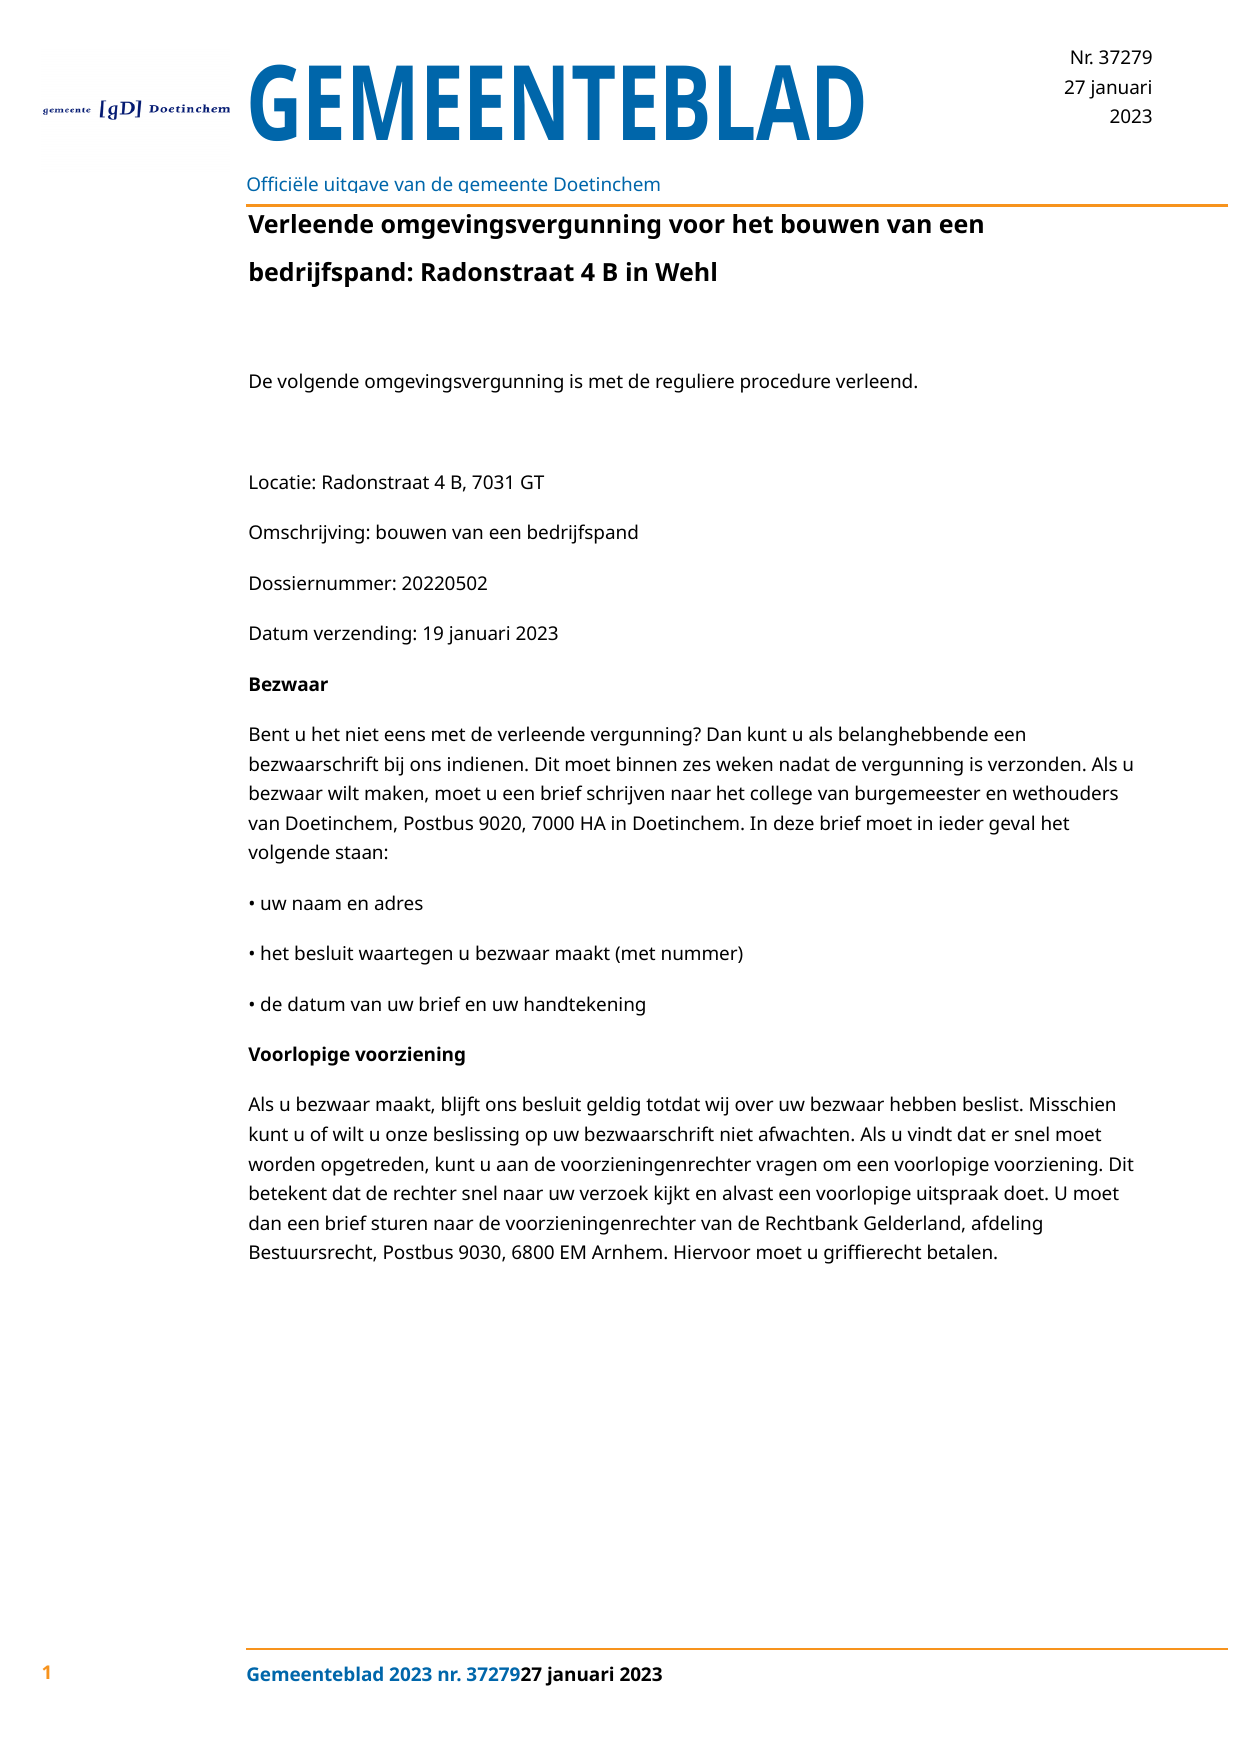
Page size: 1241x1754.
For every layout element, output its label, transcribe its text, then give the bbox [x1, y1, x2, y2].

text Als u bezwaar maakt, blijft ons besluit geldig totdat wij over uw bezwaar hebben beslist. Misschien kunt u of wilt u onze beslissing op uw bezwaarschrift niet afwachten. Als u vindt dat er snel moet worden opgetreden, kunt u aan de voorzieningenrechter vragen om een voorlopige voorziening. Dit betekent dat de rechter snel naar uw verzoek kijkt en alvast een voorlopige uitspraak doet. U moet dan een brief sturen naar de voorzieningenrechter van de Rechtbank Gelderland, afdeling Bestuursrecht, Postbus 9030, 6800 EM Arnhem. Hiervoor moet u griffierecht betalen. [248, 1092, 1152, 1265]
text • het besluit waartegen u bezwaar maakt (met nummer) [248, 940, 1152, 966]
text Verleende omgevingsvergunning voor het bouwen van een bedrijfspand: Radonstraat 4 B in Wehl [248, 207, 1152, 288]
text Datum verzending: 19 januari 2023 [248, 620, 1152, 646]
text De volgende omgevingsvergunning is met de reguliere procedure verleend. [248, 368, 1152, 394]
text Omschrijving: bouwen van een bedrijfspand [248, 519, 1152, 545]
picture [41, 47, 231, 172]
text • de datum van uw brief en uw handtekening [248, 991, 1152, 1017]
text Dossiernummer: 20220502 [248, 570, 1152, 596]
text Bezwaar [248, 671, 1152, 697]
text Voorlopige voorziening [248, 1041, 1152, 1067]
text Bent u het niet eens met de verleende vergunning? Dan kunt u als belanghebbende een bezwaarschrift bij ons indienen. Dit moet binnen zes weken nadat de vergunning is verzonden. Als u bezwaar wilt maken, moet u een brief schrijven naar het college van burgemeester en wethouders van Doetinchem, Postbus 9020, 7000 HA in Doetinchem. In deze brief moet in ieder geval het volgende staan: [248, 721, 1152, 865]
text • uw naam en adres [248, 890, 1152, 916]
text Locatie: Radonstraat 4 B, 7031 GT [248, 469, 1152, 495]
